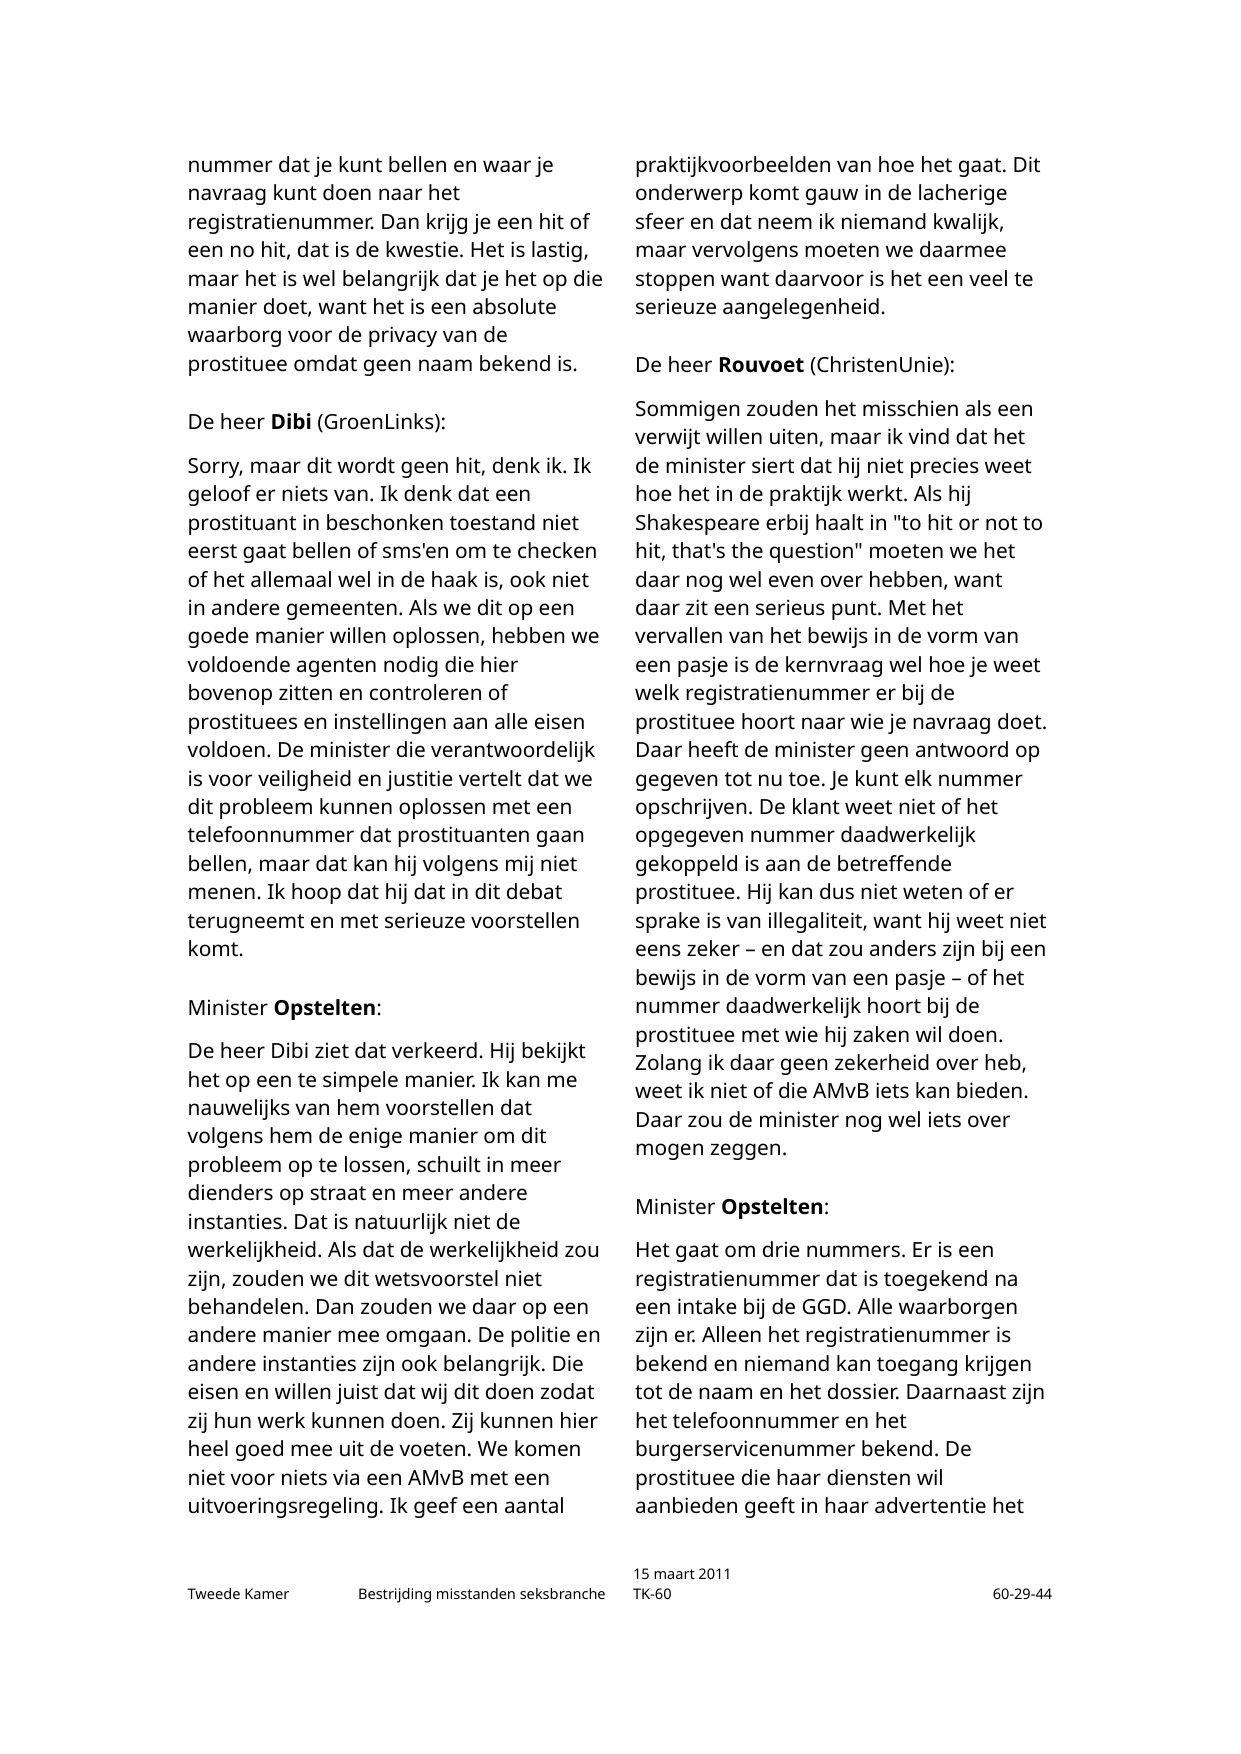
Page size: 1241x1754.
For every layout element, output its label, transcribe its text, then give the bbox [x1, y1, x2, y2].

text Sorry, maar dit wordt geen hit, denk ik. Ik geloof er niets van. Ik denk dat een prostituant in beschonken toestand niet eerst gaat bellen of sms'en om te checken of het allemaal wel in de haak is, ook niet in andere gemeenten. Als we dit op een goede manier willen oplossen, hebben we voldoende agenten nodig die hier bovenop zitten en controleren of prostituees en instellingen aan alle eisen voldoen. De minister die verantwoordelijk is voor veiligheid en justitie vertelt dat we dit probleem kunnen oplossen met een telefoonnummer dat prostituanten gaan bellen, maar dat kan hij volgens mij niet menen. Ik hoop dat hij dat in dit debat terugneemt en met serieuze voorstellen komt. [187, 451, 605, 963]
text nummer dat je kunt bellen en waar je navraag kunt doen naar het registratienummer. Dan krijg je een hit of een no hit, dat is de kwestie. Het is lastig, maar het is wel belangrijk dat je het op die manier doet, want het is een absolute waarborg voor de privacy van de prostituee omdat geen naam bekend is. [187, 150, 605, 377]
text De heer Dibi ziet dat verkeerd. Hij bekijkt het op een te simpele manier. Ik kan me nauwelijks van hem voorstellen dat volgens hem de enige manier om dit probleem op te lossen, schuilt in meer dienders op straat en meer andere instanties. Dat is natuurlijk niet de werkelijkheid. Als dat de werkelijkheid zou zijn, zouden we dit wetsvoorstel niet behandelen. Dan zouden we daar op een andere manier mee omgaan. De politie en andere instanties zijn ook belangrijk. Die eisen en willen juist dat wij dit doen zodat zij hun werk kunnen doen. Zij kunnen hier heel goed mee uit de voeten. We komen niet voor niets via een AMvB met een uitvoeringsregeling. Ik geef een aantal [187, 1036, 605, 1520]
text Minister Opstelten: [187, 993, 605, 1021]
text Minister Opstelten: [635, 1192, 1053, 1220]
text Sommigen zouden het misschien als een verwijt willen uiten, maar ik vind dat het de minister siert dat hij niet precies weet hoe het in de praktijk werkt. Als hij Shakespeare erbij haalt in "to hit or not to hit, that's the question" moeten we het daar nog wel even over hebben, want daar zit een serieus punt. Met het vervallen van het bewijs in de vorm van een pasje is de kernvraag wel hoe je weet welk registratienummer er bij de prostituee hoort naar wie je navraag doet. Daar heeft de minister geen antwoord op gegeven tot nu toe. Je kunt elk nummer opschrijven. De klant weet niet of het opgegeven nummer daadwerkelijk gekoppeld is aan de betreffende prostituee. Hij kan dus niet weten of er sprake is van illegaliteit, want hij weet niet eens zeker – en dat zou anders zijn bij een bewijs in de vorm van een pasje – of het nummer daadwerkelijk hoort bij de prostituee met wie hij zaken wil doen. Zolang ik daar geen zekerheid over heb, weet ik niet of die AMvB iets kan bieden. Daar zou de minister nog wel iets over mogen zeggen. [635, 394, 1053, 1162]
text De heer Dibi (GroenLinks): [187, 407, 605, 436]
text praktijkvoorbeelden van hoe het gaat. Dit onderwerp komt gauw in de lacherige sfeer en dat neem ik niemand kwalijk, maar vervolgens moeten we daarmee stoppen want daarvoor is het een veel te serieuze aangelegenheid. [635, 150, 1053, 321]
text De heer Rouvoet (ChristenUnie): [635, 351, 1053, 379]
text Het gaat om drie nummers. Er is een registratienummer dat is toegekend na een intake bij de GGD. Alle waarborgen zijn er. Alleen het registratienummer is bekend en niemand kan toegang krijgen tot de naam en het dossier. Daarnaast zijn het telefoonnummer en het burgerservicenummer bekend. De prostituee die haar diensten wil aanbieden geeft in haar advertentie het [635, 1235, 1053, 1520]
